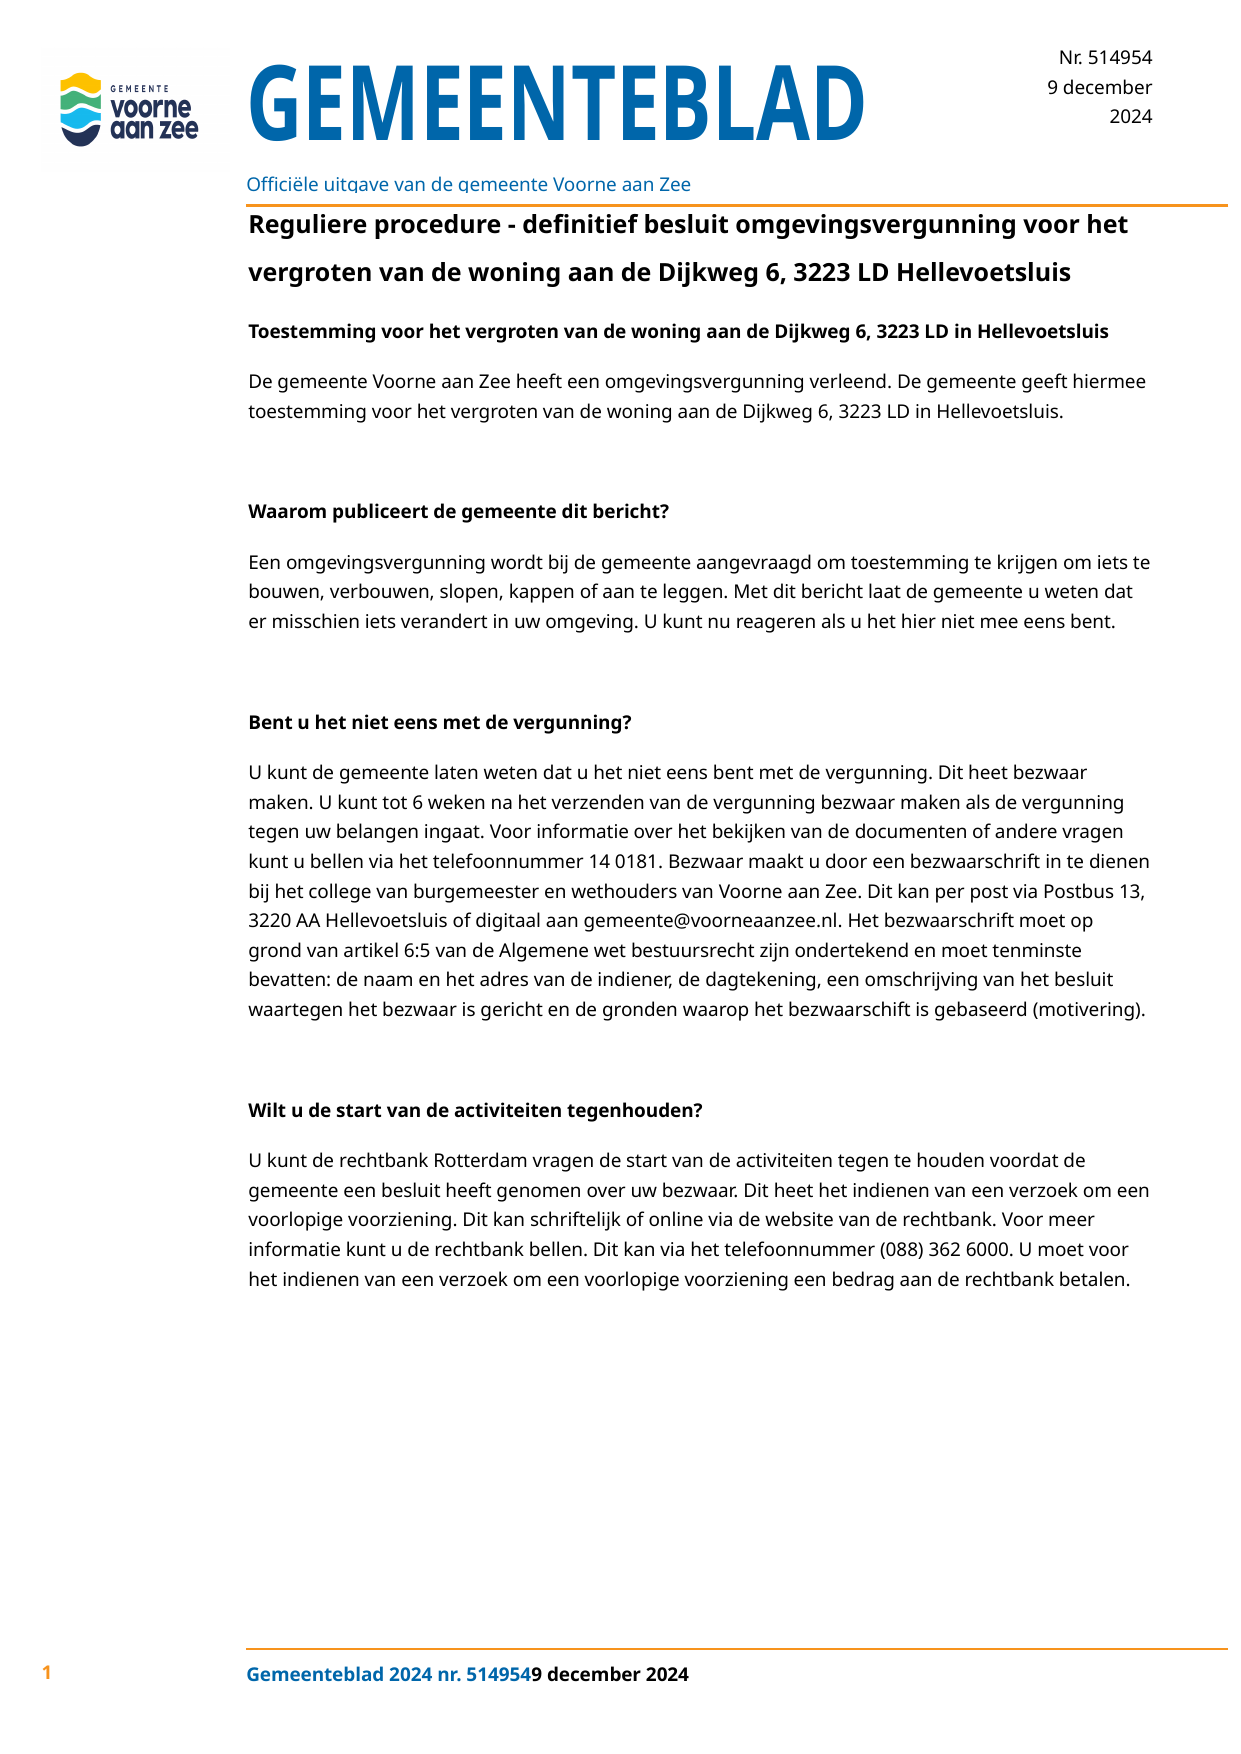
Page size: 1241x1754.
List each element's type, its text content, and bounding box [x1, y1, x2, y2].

picture [41, 47, 231, 172]
text Waarom publiceert de gemeente dit bericht? [248, 499, 1152, 524]
text Wilt u de start van de activiteiten tegenhouden? [248, 1097, 1152, 1123]
text U kunt de gemeente laten weten dat u het niet eens bent met de vergunning. Dit heet bezwaar maken. U kunt tot 6 weken na het verzenden van de vergunning bezwaar maken als de vergunning tegen uw belangen ingaat. Voor informatie over het bekijken van de documenten of andere vragen kunt u bellen via het telefoonnummer 14 0181. Bezwaar maakt u door een bezwaarschrift in te dienen bij het college van burgemeester en wethouders van Voorne aan Zee. Dit kan per post via Postbus 13, 3220 AA Hellevoetsluis of digitaal aan gemeente@voorneaanzee.nl. Het bezwaarschrift moet op grond van artikel 6:5 van de Algemene wet bestuursrecht zijn ondertekend en moet tenminste bevatten: de naam en het adres van de indiener, de dagtekening, een omschrijving van het besluit waartegen het bezwaar is gericht en de gronden waarop het bezwaarschift is gebaseerd (motivering). [248, 759, 1152, 1022]
text Bent u het niet eens met de vergunning? [248, 709, 1152, 735]
text U kunt de rechtbank Rotterdam vragen de start van de activiteiten tegen te houden voordat de gemeente een besluit heeft genomen over uw bezwaar. Dit heet het indienen van een verzoek om een voorlopige voorziening. Dit kan schriftelijk of online via de website van de rechtbank. Voor meer informatie kunt u de rechtbank bellen. Dit kan via het telefoonnummer (088) 362 6000. U moet voor het indienen van een verzoek om een voorlopige voorziening een bedrag aan de rechtbank betalen. [248, 1147, 1152, 1292]
text Een omgevingsvergunning wordt bij de gemeente aangevraagd om toestemming te krijgen om iets te bouwen, verbouwen, slopen, kappen of aan te leggen. Met dit bericht laat de gemeente u weten dat er misschien iets verandert in uw omgeving. U kunt nu reageren als u het hier niet mee eens bent. [248, 549, 1152, 634]
text De gemeente Voorne aan Zee heeft een omgevingsvergunning verleend. De gemeente geeft hiermee toestemming voor het vergroten van de woning aan de Dijkweg 6, 3223 LD in Hellevoetsluis. [248, 368, 1152, 424]
text Reguliere procedure - definitief besluit omgevingsvergunning voor het vergroten van de woning aan de Dijkweg 6, 3223 LD Hellevoetsluis [248, 207, 1152, 288]
text Toestemming voor het vergroten van de woning aan de Dijkweg 6, 3223 LD in Hellevoetsluis [248, 318, 1152, 344]
